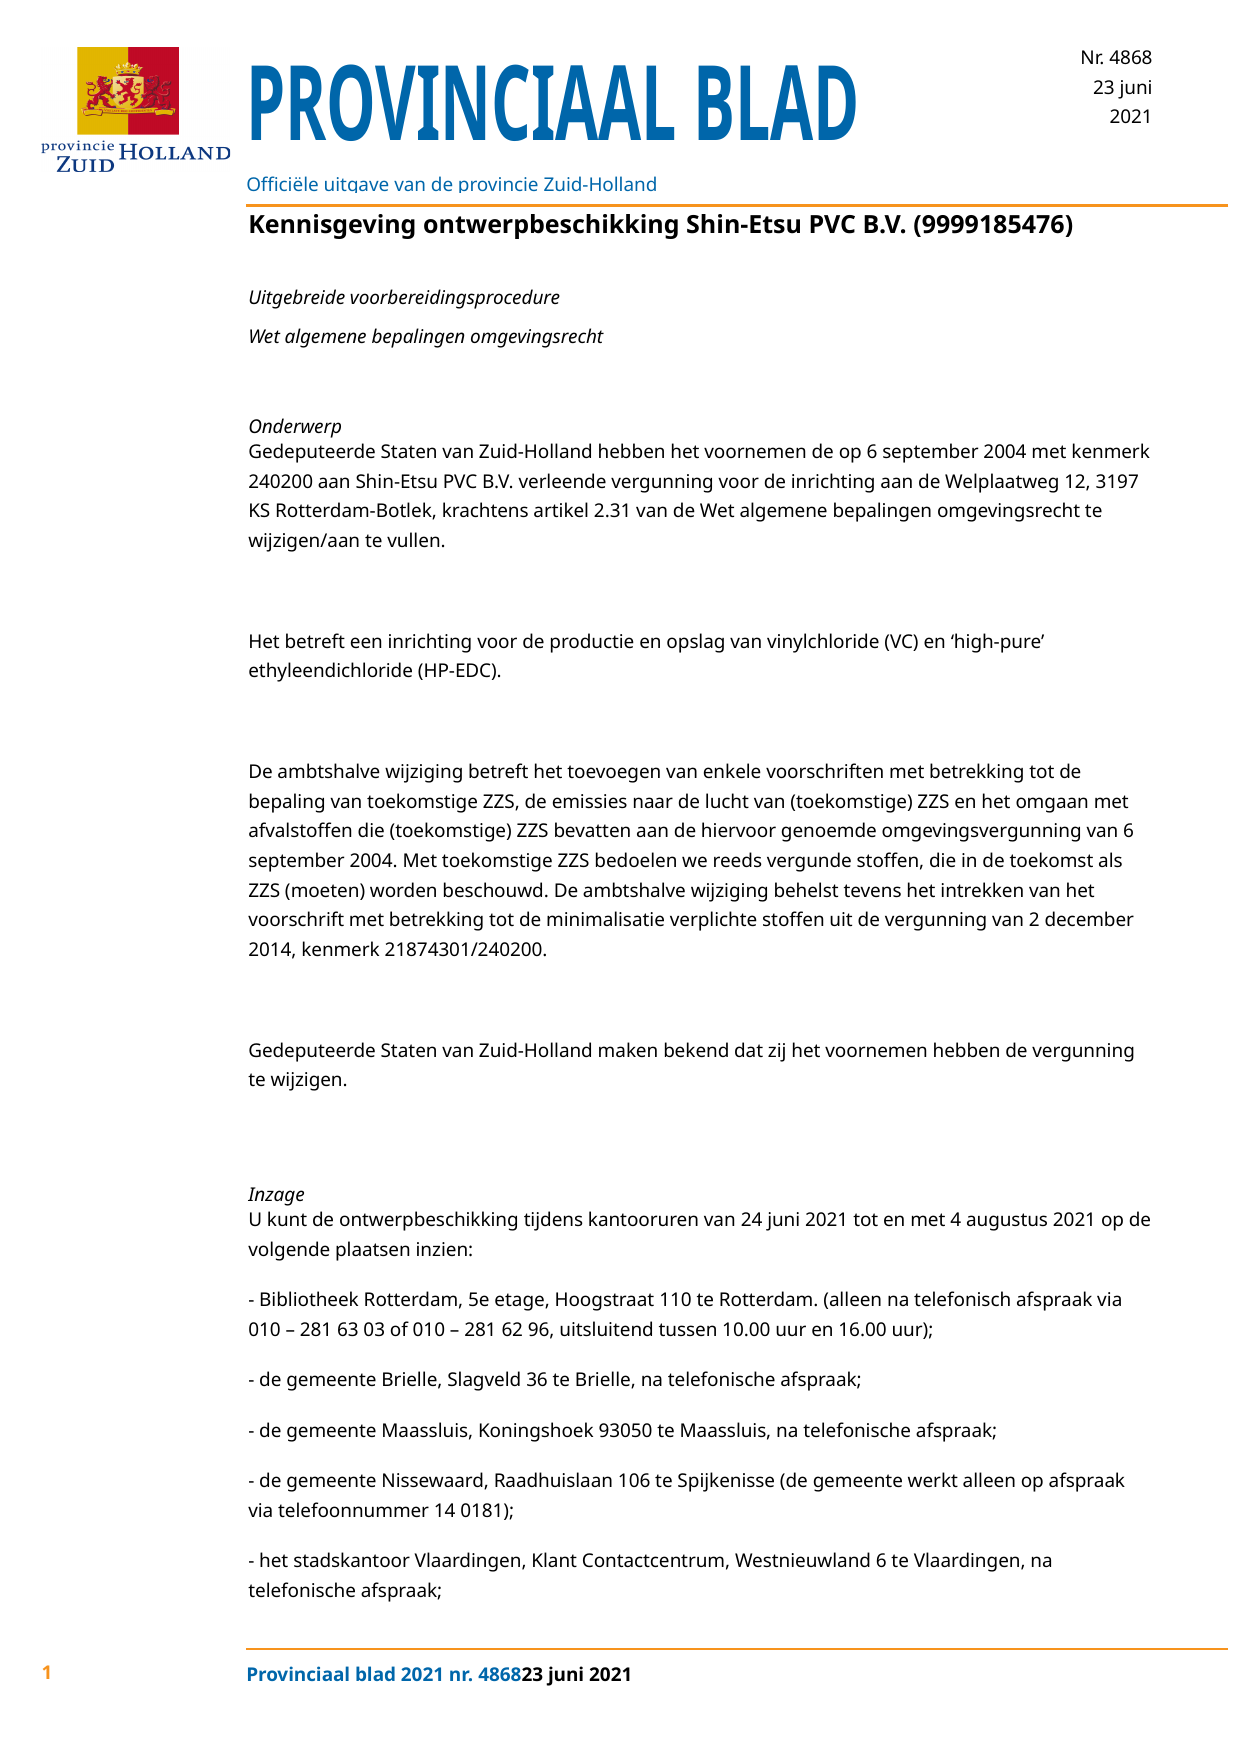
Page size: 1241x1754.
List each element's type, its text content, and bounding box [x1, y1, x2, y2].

text Uitgebreide voorbereidingsprocedure [248, 284, 1152, 309]
text - de gemeente Brielle, Slagveld 36 te Brielle, na telefonische afspraak; [248, 1367, 1152, 1392]
text Wet algemene bepalingen omgevingsrecht [248, 323, 1152, 349]
text U kunt de ontwerpbeschikking tijdens kantooruren van 24 juni 2021 tot en met 4 augustus 2021 op de volgende plaatsen inzien: [248, 1207, 1152, 1262]
text Het betreft een inrichting voor de productie en opslag van vinylchloride (VC) en ‘high-pure’ ethyleendichloride (HP-EDC). [248, 628, 1152, 683]
text - Bibliotheek Rotterdam, 5e etage, Hoogstraat 110 te Rotterdam. (alleen na telefonisch afspraak via 010 – 281 63 03 of 010 – 281 62 96, uitsluitend tussen 10.00 uur en 16.00 uur); [248, 1287, 1152, 1342]
text - het stadskantoor Vlaardingen, Klant Contactcentrum, Westnieuwland 6 te Vlaardingen, na telefonische afspraak; [248, 1547, 1152, 1603]
text Inzage [248, 1181, 1152, 1207]
text - de gemeente Maassluis, Koningshoek 93050 te Maassluis, na telefonische afspraak; [248, 1417, 1152, 1443]
text Onderwerp [248, 413, 1152, 438]
text Gedeputeerde Staten van Zuid-Holland hebben het voornemen de op 6 september 2004 met kenmerk 240200 aan Shin-Etsu PVC B.V. verleende vergunning voor de inrichting aan de Welplaatweg 12, 3197 KS Rotterdam-Botlek, krachtens artikel 2.31 van de Wet algemene bepalingen omgevingsrecht te wijzigen/aan te vullen. [248, 438, 1152, 553]
text De ambtshalve wijziging betreft het toevoegen van enkele voorschriften met betrekking tot de bepaling van toekomstige ZZS, de emissies naar de lucht van (toekomstige) ZZS en het omgaan met afvalstoffen die (toekomstige) ZZS bevatten aan de hiervoor genoemde omgevingsvergunning van 6 september 2004. Met toekomstige ZZS bedoelen we reeds vergunde stoffen, die in de toekomst als ZZS (moeten) worden beschouwd. De ambtshalve wijziging behelst tevens het intrekken van het voorschrift met betrekking tot de minimalisatie verplichte stoffen uit de vergunning van 2 december 2014, kenmerk 21874301/240200. [248, 758, 1152, 962]
text Kennisgeving ontwerpbeschikking Shin-Etsu PVC B.V. (9999185476) [248, 207, 1152, 241]
picture [41, 47, 231, 172]
text - de gemeente Nissewaard, Raadhuislaan 106 te Spijkenisse (de gemeente werkt alleen op afspraak via telefoonnummer 14 0181); [248, 1467, 1152, 1523]
text Gedeputeerde Staten van Zuid-Holland maken bekend dat zij het voornemen hebben de vergunning te wijzigen. [248, 1037, 1152, 1092]
